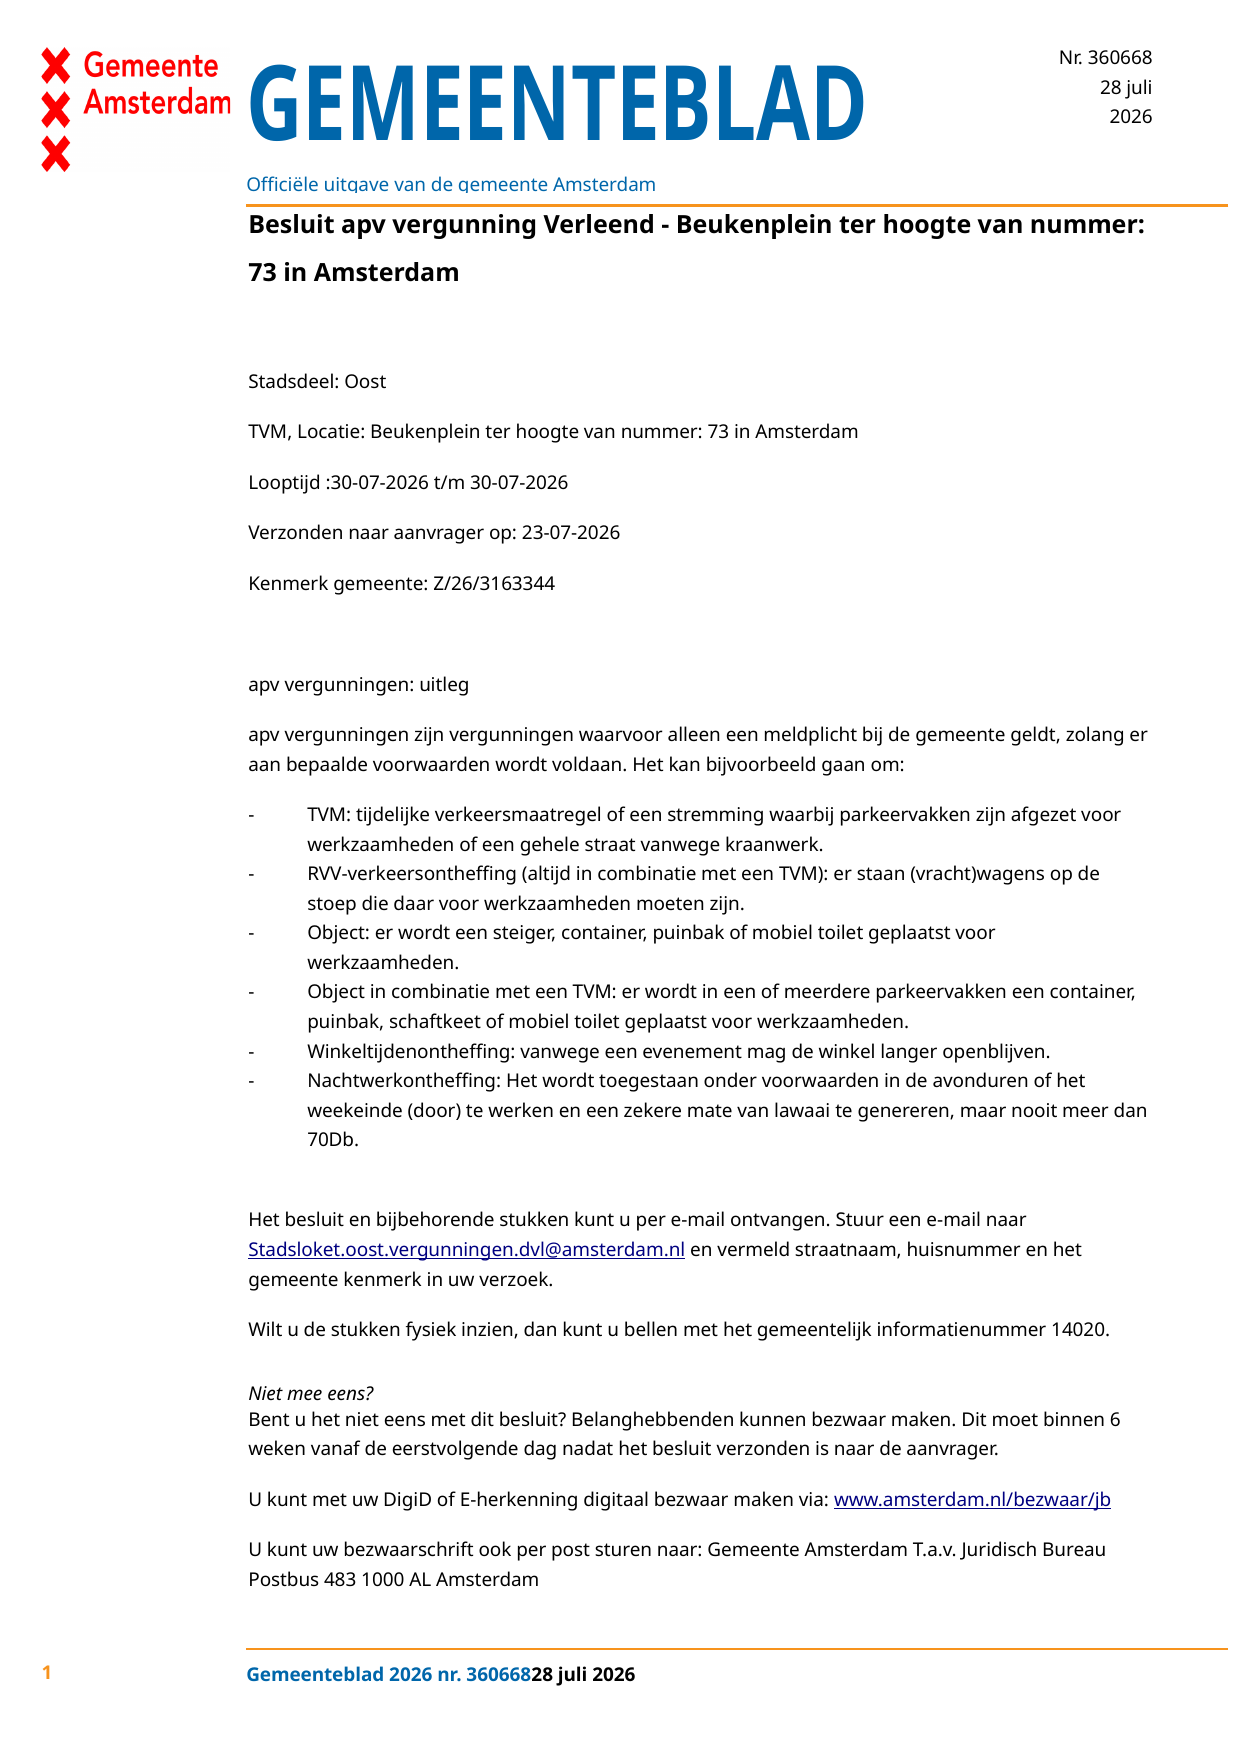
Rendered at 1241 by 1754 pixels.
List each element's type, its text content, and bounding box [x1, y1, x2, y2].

text Kenmerk gemeente: Z/26/3163344 [248, 570, 1152, 596]
list TVM: tijdelijke verkeersmaatregel of een stremming waarbij parkeervakken zijn afgezet voor werkzaamheden of een gehele straat vanwege kraanwerk. [248, 801, 1152, 857]
text Verzonden naar aanvrager op: 23-07-2026 [248, 519, 1152, 545]
list Winkeltijdenontheffing: vanwege een evenement mag de winkel langer openblijven. [248, 1038, 1152, 1064]
list Object in combinatie met een TVM: er wordt in een of meerdere parkeervakken een container, puinbak, schaftkeet of mobiel toilet geplaatst voor werkzaamheden. [248, 979, 1152, 1034]
text Looptijd :30-07-2026 t/m 30-07-2026 [248, 469, 1152, 495]
text Besluit apv vergunning Verleend - Beukenplein ter hoogte van nummer: 73 in Amsterdam [248, 207, 1152, 288]
text U kunt uw bezwaarschrift ook per post sturen naar: Gemeente Amsterdam T.a.v. Juridisch Bureau Postbus 483 1000 AL Amsterdam [248, 1536, 1152, 1592]
text apv vergunningen zijn vergunningen waarvoor alleen een meldplicht bij de gemeente geldt, zolang er aan bepaalde voorwaarden wordt voldaan. Het kan bijvoorbeeld gaan om: [248, 721, 1152, 777]
text Het besluit en bijbehorende stukken kunt u per e-mail ontvangen. Stuur een e-mail naar Stadsloket.oost.vergunningen.dvl@amsterdam.nl en vermeld straatnaam, huisnummer en het gemeente kenmerk in uw verzoek. [248, 1207, 1152, 1292]
text TVM, Locatie: Beukenplein ter hoogte van nummer: 73 in Amsterdam [248, 419, 1152, 444]
picture [41, 47, 231, 172]
list Object: er wordt een steiger, container, puinbak of mobiel toilet geplaatst voor werkzaamheden. [248, 919, 1152, 975]
text Niet mee eens? [248, 1380, 1152, 1406]
text apv vergunningen: uitleg [248, 671, 1152, 697]
text Wilt u de stukken fysiek inzien, dan kunt u bellen met het gemeentelijk informatienummer 14020. [248, 1316, 1152, 1342]
list Nachtwerkontheffing: Het wordt toegestaan onder voorwaarden in de avonduren of het weekeinde (door) te werken en een zekere mate van lawaai te genereren, maar nooit meer dan 70Db. [248, 1067, 1152, 1152]
text Stadsdeel: Oost [248, 368, 1152, 394]
text Bent u het niet eens met dit besluit? Belanghebbenden kunnen bezwaar maken. Dit moet binnen 6 weken vanaf de eerstvolgende dag nadat het besluit verzonden is naar de aanvrager. [248, 1406, 1152, 1461]
list RVV-verkeersontheffing (altijd in combinatie met een TVM): er staan (vracht)wagens op de stoep die daar voor werkzaamheden moeten zijn. [248, 860, 1152, 916]
text U kunt met uw DigiD of E-herkenning digitaal bezwaar maken via: www.amsterdam.nl/bezwaar/jb [248, 1486, 1152, 1512]
